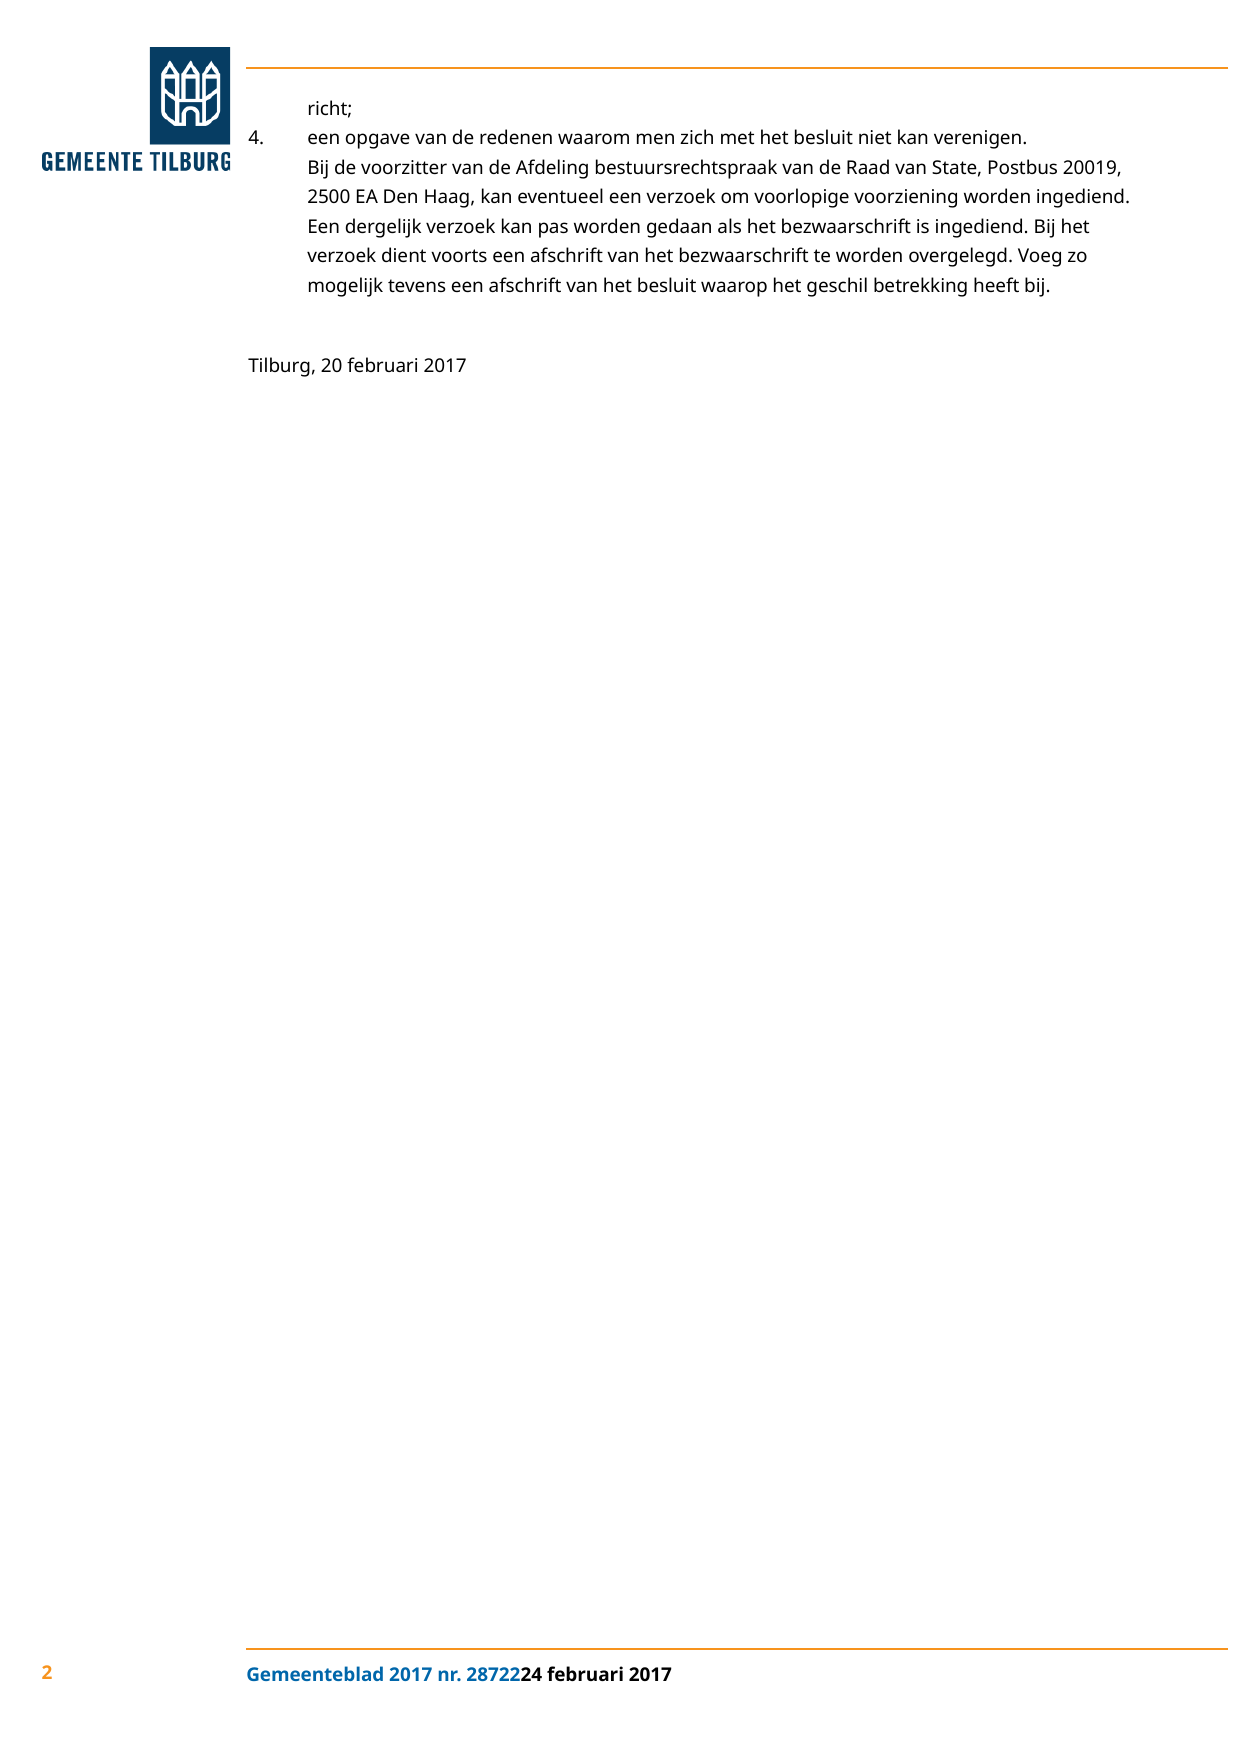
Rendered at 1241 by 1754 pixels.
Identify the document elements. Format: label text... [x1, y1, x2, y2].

list Een dergelijk verzoek kan pas worden gedaan als het bezwaarschrift is ingediend. Bij het verzoek dient voorts een afschrift van het bezwaarschrift te worden overgelegd. Voeg zo mogelijk tevens een afschrift van het besluit waarop het geschil betrekking heeft bij. [248, 213, 1152, 298]
list een opgave van de redenen waarom men zich met het besluit niet kan verenigen. [248, 124, 1152, 150]
list Bij de voorzitter van de Afdeling bestuursrechtspraak van de Raad van State, Postbus 20019, [248, 154, 1152, 180]
list richt; [248, 95, 1152, 121]
picture [41, 47, 231, 172]
text Tilburg, 20 februari 2017 [248, 352, 1152, 378]
list 2500 EA Den Haag, kan eventueel een verzoek om voorlopige voorziening worden ingediend. [248, 183, 1152, 209]
